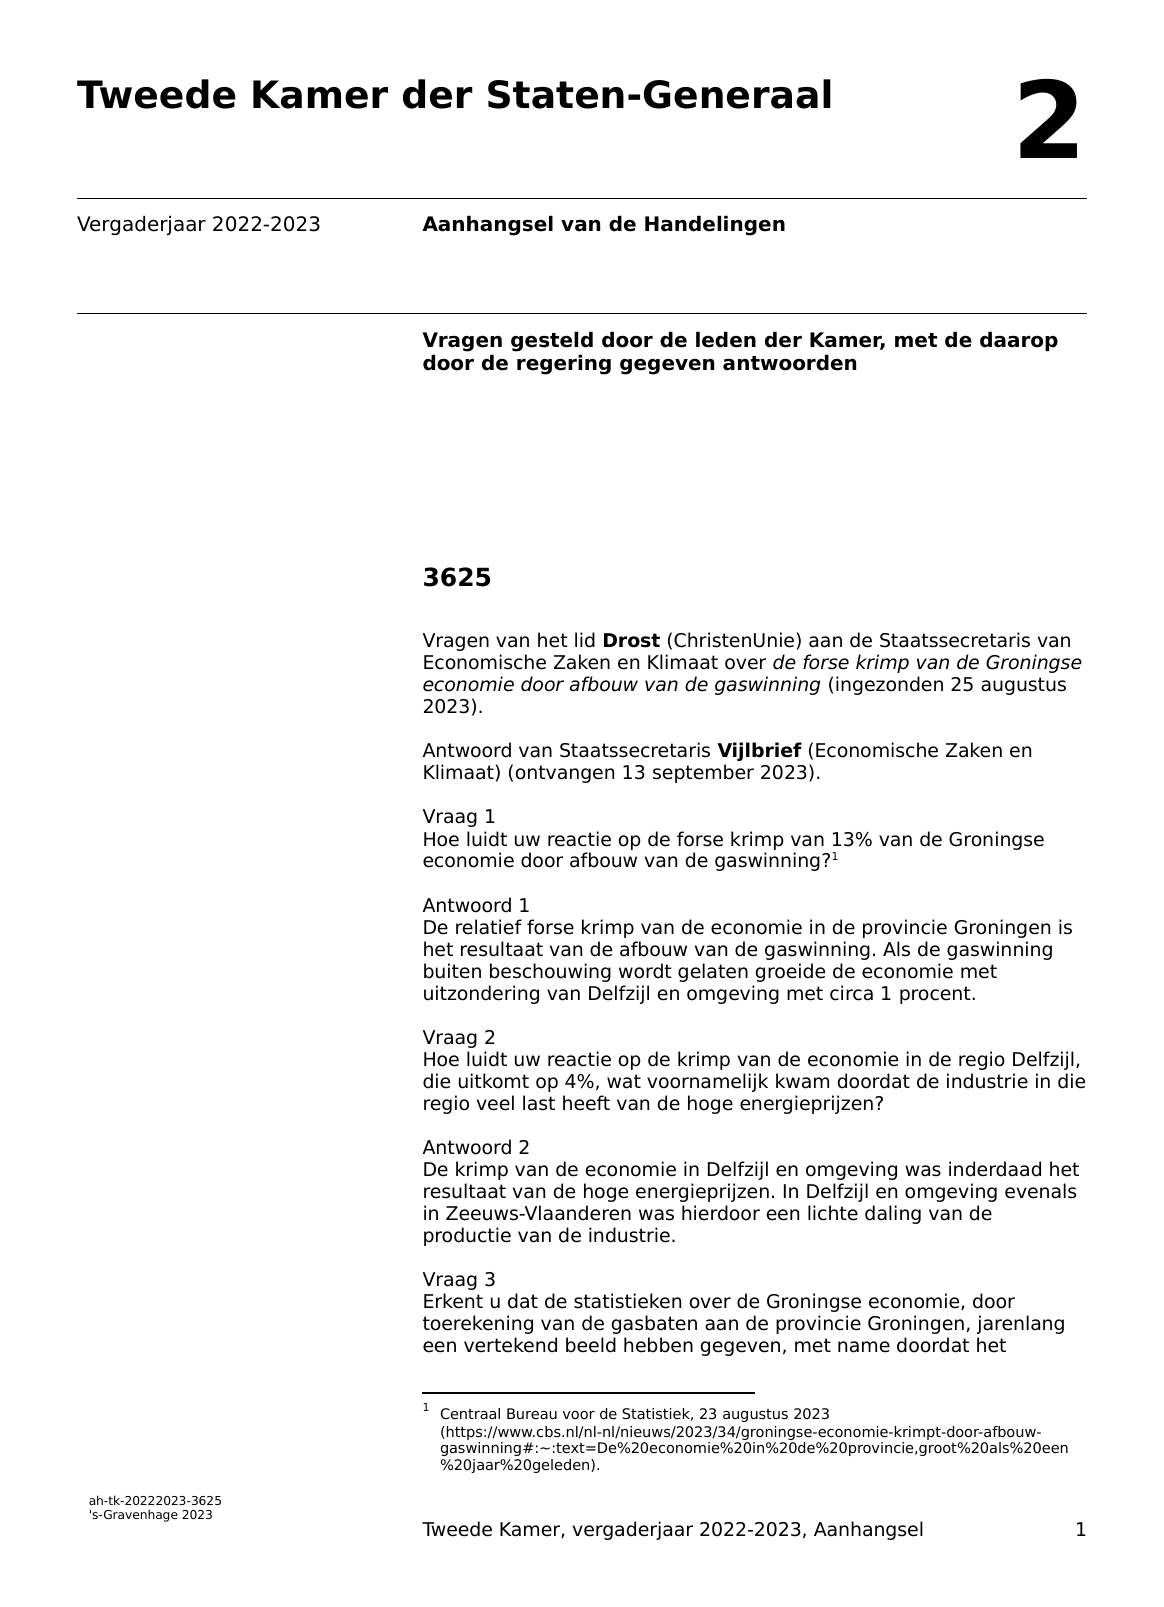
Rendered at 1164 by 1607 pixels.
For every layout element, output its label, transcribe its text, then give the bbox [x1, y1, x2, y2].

text De relatief forse krimp van de economie in de provincie Groningen is het resultaat van de afbouw van de gaswinning. Als de gaswinning buiten beschouwing wordt gelaten groeide de economie met uitzondering van Delfzijl en omgeving met circa 1 procent. [422, 917, 1087, 1004]
text Vragen van het lid Drost (ChristenUnie) aan de Staatssecretaris van Economische Zaken en Klimaat over de forse krimp van de Groningse economie door afbouw van de gaswinning (ingezonden 25 augustus 2023). [422, 630, 1087, 718]
text Vraag 2 [422, 1027, 1087, 1049]
text Vraag 3 [422, 1269, 1087, 1291]
text Antwoord 1 [422, 894, 1087, 917]
table_cell [77, 314, 422, 375]
text 's-Gravenhage 2023 [88, 1508, 323, 1522]
table_cell Vragen gesteld door de leden der Kamer, met de daarop door de regering gegeven antwoorden [422, 314, 1087, 375]
text 3625 [422, 563, 1087, 592]
text Antwoord 2 [422, 1137, 1087, 1159]
table_header Tweede Kamer der Staten-Generaal [77, 59, 886, 198]
table_cell Vergaderjaar 2022-2023 [77, 199, 422, 313]
text Vraag 1 [422, 806, 1087, 828]
text De krimp van de economie in Delfzijl en omgeving was inderdaad het resultaat van de hoge energieprijzen. In Delfzijl en omgeving evenals in Zeeuws-Vlaanderen was hierdoor een lichte daling van de productie van de industrie. [422, 1159, 1087, 1247]
text Hoe luidt uw reactie op de forse krimp van 13% van de Groningse economie door afbouw van de gaswinning? [422, 828, 1087, 872]
table_header 2 [886, 59, 1087, 198]
text Centraal Bureau voor de Statistiek, 23 augustus 2023 (https://www.cbs.nl/nl-nl/nieuws/2023/34/groningse-economie-krimpt-door-afbouw-gaswinning#:~:text=De%20economie%20in%20de%20provincie,groot%20als%20een%20jaar%20geleden). [422, 1402, 1087, 1474]
text Erkent u dat de statistieken over de Groningse economie, door toerekening van de gasbaten aan de provincie Groningen, jarenlang een vertekend beeld hebben gegeven, met name doordat het [422, 1291, 1087, 1357]
text Antwoord van Staatssecretaris Vijlbrief (Economische Zaken en Klimaat) (ontvangen 13 september 2023). [422, 740, 1087, 784]
text Hoe luidt uw reactie op de krimp van de economie in de regio Delfzijl, die uitkomt op 4%, wat voornamelijk kwam doordat de industrie in die regio veel last heeft van de hoge energieprijzen? [422, 1049, 1087, 1114]
text ah-tk-20222023-3625 [88, 1494, 323, 1508]
table_cell Aanhangsel van de Handelingen [422, 199, 1087, 313]
